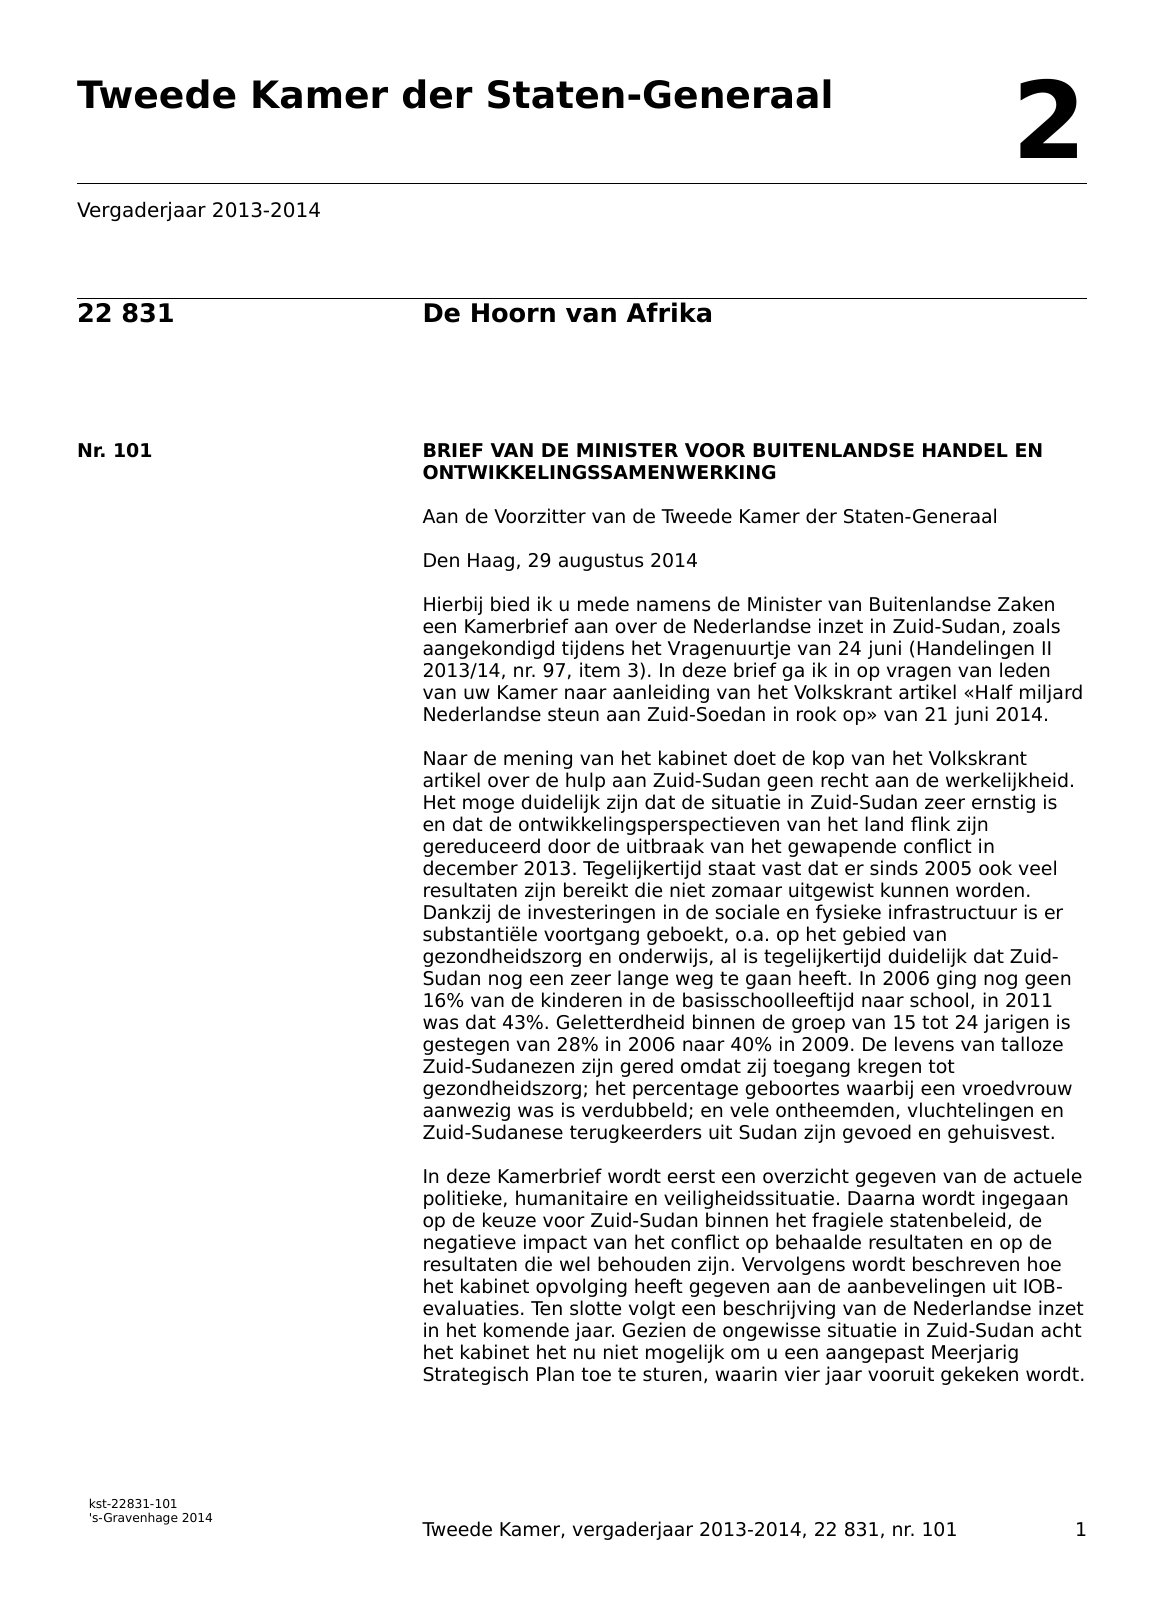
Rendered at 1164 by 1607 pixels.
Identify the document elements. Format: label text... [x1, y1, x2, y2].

table_cell Vergaderjaar 2013-2014 [77, 184, 1087, 298]
subtitle 22 831 De Hoorn van Afrika [77, 299, 1087, 329]
text Den Haag, 29 augustus 2014 [422, 550, 1087, 572]
table_header Tweede Kamer der Staten-Generaal [77, 59, 886, 183]
subtitle Nr. 101 BRIEF VAN DE MINISTER VOOR BUITENLANDSE HANDEL EN ONTWIKKELINGSSAMENWERKING [77, 440, 1087, 484]
text Aan de Voorzitter van de Tweede Kamer der Staten-Generaal [422, 506, 1087, 528]
text 's-Gravenhage 2014 [88, 1511, 323, 1525]
text Naar de mening van het kabinet doet de kop van het Volkskrant artikel over de hulp aan Zuid-Sudan geen recht aan de werkelijkheid. Het moge duidelijk zijn dat de situatie in Zuid-Sudan zeer ernstig is en dat de ontwikkelingsperspectieven van het land flink zijn gereduceerd door de uitbraak van het gewapende conflict in december 2013. Tegelijkertijd staat vast dat er sinds 2005 ook veel resultaten zijn bereikt die niet zomaar uitgewist kunnen worden. Dankzij de investeringen in de sociale en fysieke infrastructuur is er substantiële voortgang geboekt, o.a. op het gebied van gezondheidszorg en onderwijs, al is tegelijkertijd duidelijk dat Zuid-Sudan nog een zeer lange weg te gaan heeft. In 2006 ging nog geen 16% van de kinderen in de basisschoolleeftijd naar school, in 2011 was dat 43%. Geletterdheid binnen de groep van 15 tot 24 jarigen is gestegen van 28% in 2006 naar 40% in 2009. De levens van talloze Zuid-Sudanezen zijn gered omdat zij toegang kregen tot gezondheidszorg; het percentage geboortes waarbij een vroedvrouw aanwezig was is verdubbeld; en vele ontheemden, vluchtelingen en Zuid-Sudanese terugkeerders uit Sudan zijn gevoed en gehuisvest. [422, 748, 1087, 1144]
text In deze Kamerbrief wordt eerst een overzicht gegeven van de actuele politieke, humanitaire en veiligheidssituatie. Daarna wordt ingegaan op de keuze voor Zuid-Sudan binnen het fragiele statenbeleid, de negatieve impact van het conflict op behaalde resultaten en op de resultaten die wel behouden zijn. Vervolgens wordt beschreven hoe het kabinet opvolging heeft gegeven aan de aanbevelingen uit IOB-evaluaties. Ten slotte volgt een beschrijving van de Nederlandse inzet in het komende jaar. Gezien de ongewisse situatie in Zuid-Sudan acht het kabinet het nu niet mogelijk om u een aangepast Meerjarig Strategisch Plan toe te sturen, waarin vier jaar vooruit gekeken wordt. [422, 1166, 1087, 1386]
text Hierbij bied ik u mede namens de Minister van Buitenlandse Zaken een Kamerbrief aan over de Nederlandse inzet in Zuid-Sudan, zoals aangekondigd tijdens het Vragenuurtje van 24 juni (Handelingen II 2013/14, nr. 97, item 3). In deze brief ga ik in op vragen van leden van uw Kamer naar aanleiding van het Volkskrant artikel «Half miljard Nederlandse steun aan Zuid-Soedan in rook op» van 21 juni 2014. [422, 594, 1087, 726]
text kst-22831-101 [88, 1497, 323, 1511]
table_header 2 [886, 59, 1087, 183]
